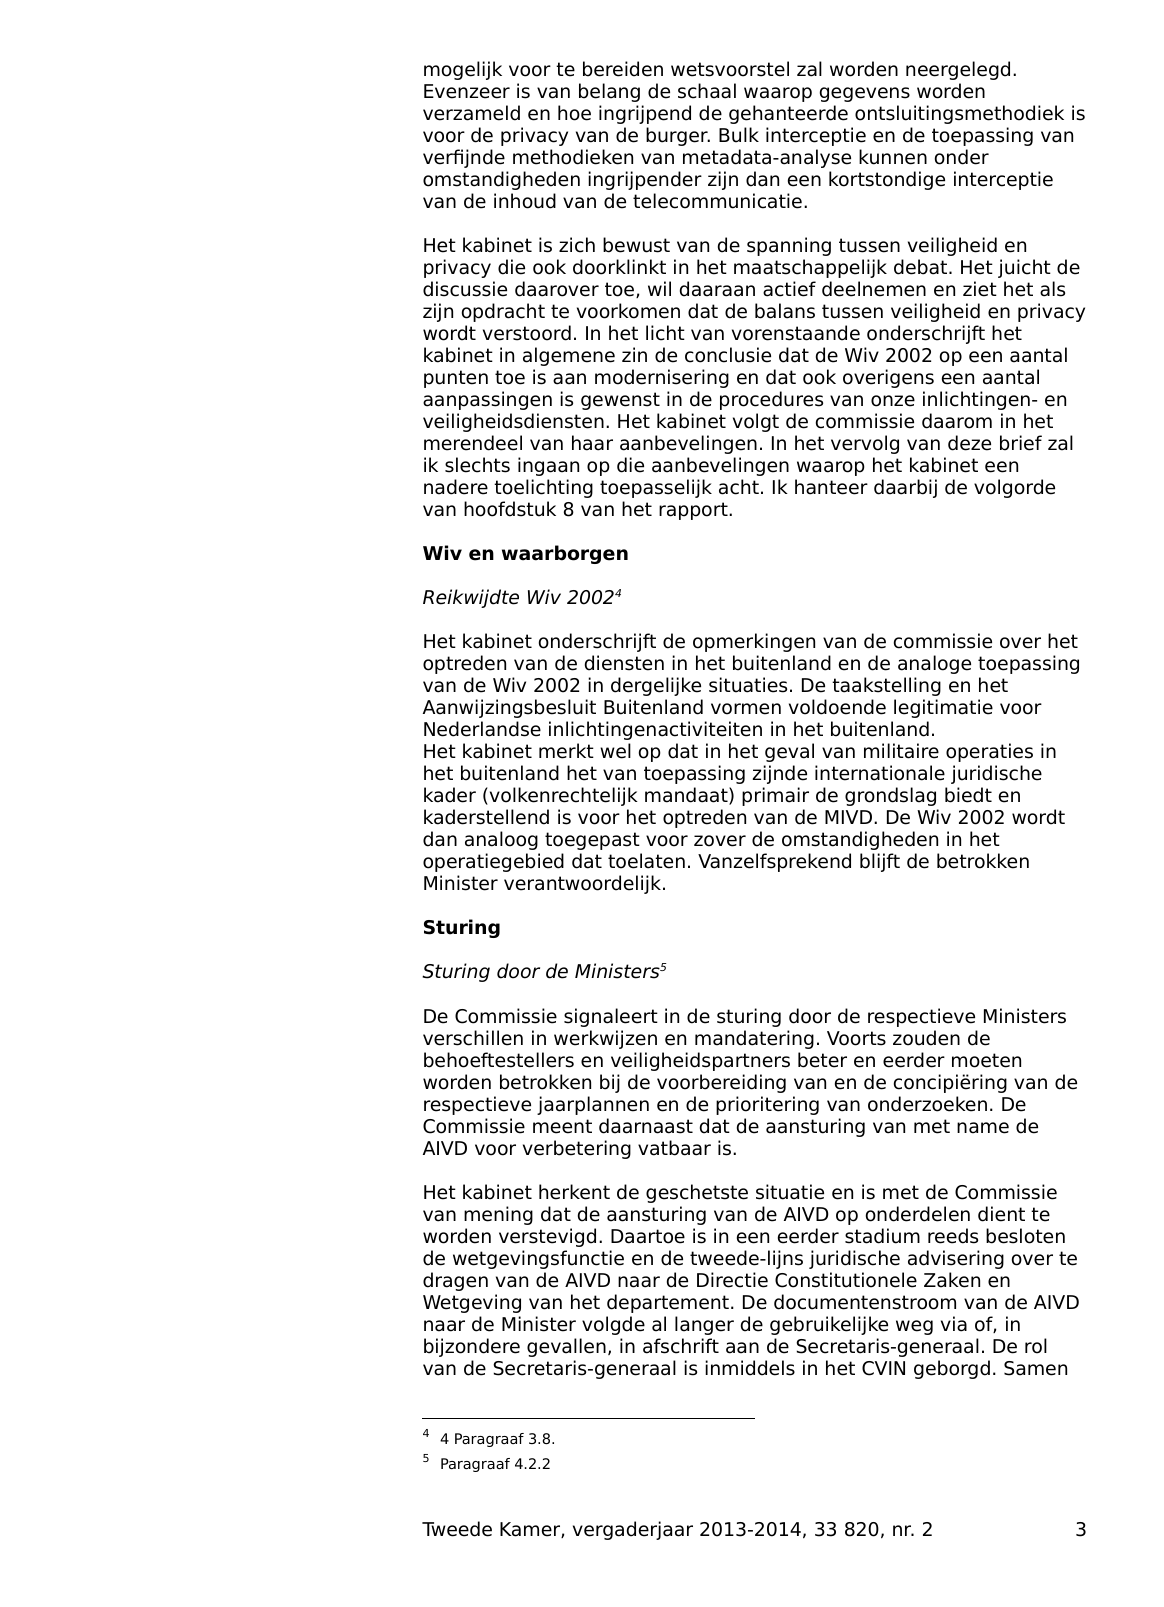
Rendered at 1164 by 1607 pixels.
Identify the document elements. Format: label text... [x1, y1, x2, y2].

subtitle Wiv en waarborgen [422, 543, 1087, 565]
text Het kabinet onderschrijft de opmerkingen van de commissie over het optreden van de diensten in het buitenland en de analoge toepassing van de Wiv 2002 in dergelijke situaties. De taakstelling en het Aanwijzingsbesluit Buitenland vormen voldoende legitimatie voor Nederlandse inlichtingenactiviteiten in het buitenland. [422, 631, 1087, 741]
subtitle Sturing door de Ministers [422, 961, 1087, 983]
text mogelijk voor te bereiden wetsvoorstel zal worden neergelegd. Evenzeer is van belang de schaal waarop gegevens worden verzameld en hoe ingrijpend de gehanteerde ontsluitingsmethodiek is voor de privacy van de burger. Bulk interceptie en de toepassing van verfijnde methodieken van metadata-analyse kunnen onder omstandigheden ingrijpender zijn dan een kortstondige interceptie van de inhoud van de telecommunicatie. [422, 59, 1087, 213]
subtitle Sturing [422, 917, 1087, 939]
text De Commissie signaleert in de sturing door de respectieve Ministers verschillen in werkwijzen en mandatering. Voorts zouden de behoeftestellers en veiligheidspartners beter en eerder moeten worden betrokken bij de voorbereiding van en de concipiëring van de respectieve jaarplannen en de prioritering van onderzoeken. De Commissie meent daarnaast dat de aansturing van met name de AIVD voor verbetering vatbaar is. [422, 1006, 1087, 1159]
text Het kabinet herkent de geschetste situatie en is met de Commissie van mening dat de aansturing van de AIVD op onderdelen dient te worden verstevigd. Daartoe is in een eerder stadium reeds besloten de wetgevingsfunctie en de tweede-lijns juridische advisering over te dragen van de AIVD naar de Directie Constitutionele Zaken en Wetgeving van het departement. De documentenstroom van de AIVD naar de Minister volgde al langer de gebruikelijke weg via of, in bijzondere gevallen, in afschrift aan de Secretaris-generaal. De rol van de Secretaris-generaal is inmiddels in het CVIN geborgd. Samen [422, 1182, 1087, 1379]
subtitle Reikwijdte Wiv 2002 [422, 587, 1087, 609]
text Het kabinet merkt wel op dat in het geval van militaire operaties in het buitenland het van toepassing zijnde internationale juridische kader (volkenrechtelijk mandaat) primair de grondslag biedt en kaderstellend is voor het optreden van de MIVD. De Wiv 2002 wordt dan analoog toegepast voor zover de omstandigheden in het operatiegebied dat toelaten. Vanzelfsprekend blijft de betrokken Minister verantwoordelijk. [422, 741, 1087, 895]
text 4 Paragraaf 3.8. [422, 1427, 1087, 1449]
text Paragraaf 4.2.2 [422, 1452, 1087, 1474]
text Het kabinet is zich bewust van de spanning tussen veiligheid en privacy die ook doorklinkt in het maatschappelijk debat. Het juicht de discussie daarover toe, wil daaraan actief deelnemen en ziet het als zijn opdracht te voorkomen dat de balans tussen veiligheid en privacy wordt verstoord. In het licht van vorenstaande onderschrijft het kabinet in algemene zin de conclusie dat de Wiv 2002 op een aantal punten toe is aan modernisering en dat ook overigens een aantal aanpassingen is gewenst in de procedures van onze inlichtingen- en veiligheidsdiensten. Het kabinet volgt de commissie daarom in het merendeel van haar aanbevelingen. In het vervolg van deze brief zal ik slechts ingaan op die aanbevelingen waarop het kabinet een nadere toelichting toepasselijk acht. Ik hanteer daarbij de volgorde van hoofdstuk 8 van het rapport. [422, 235, 1087, 521]
